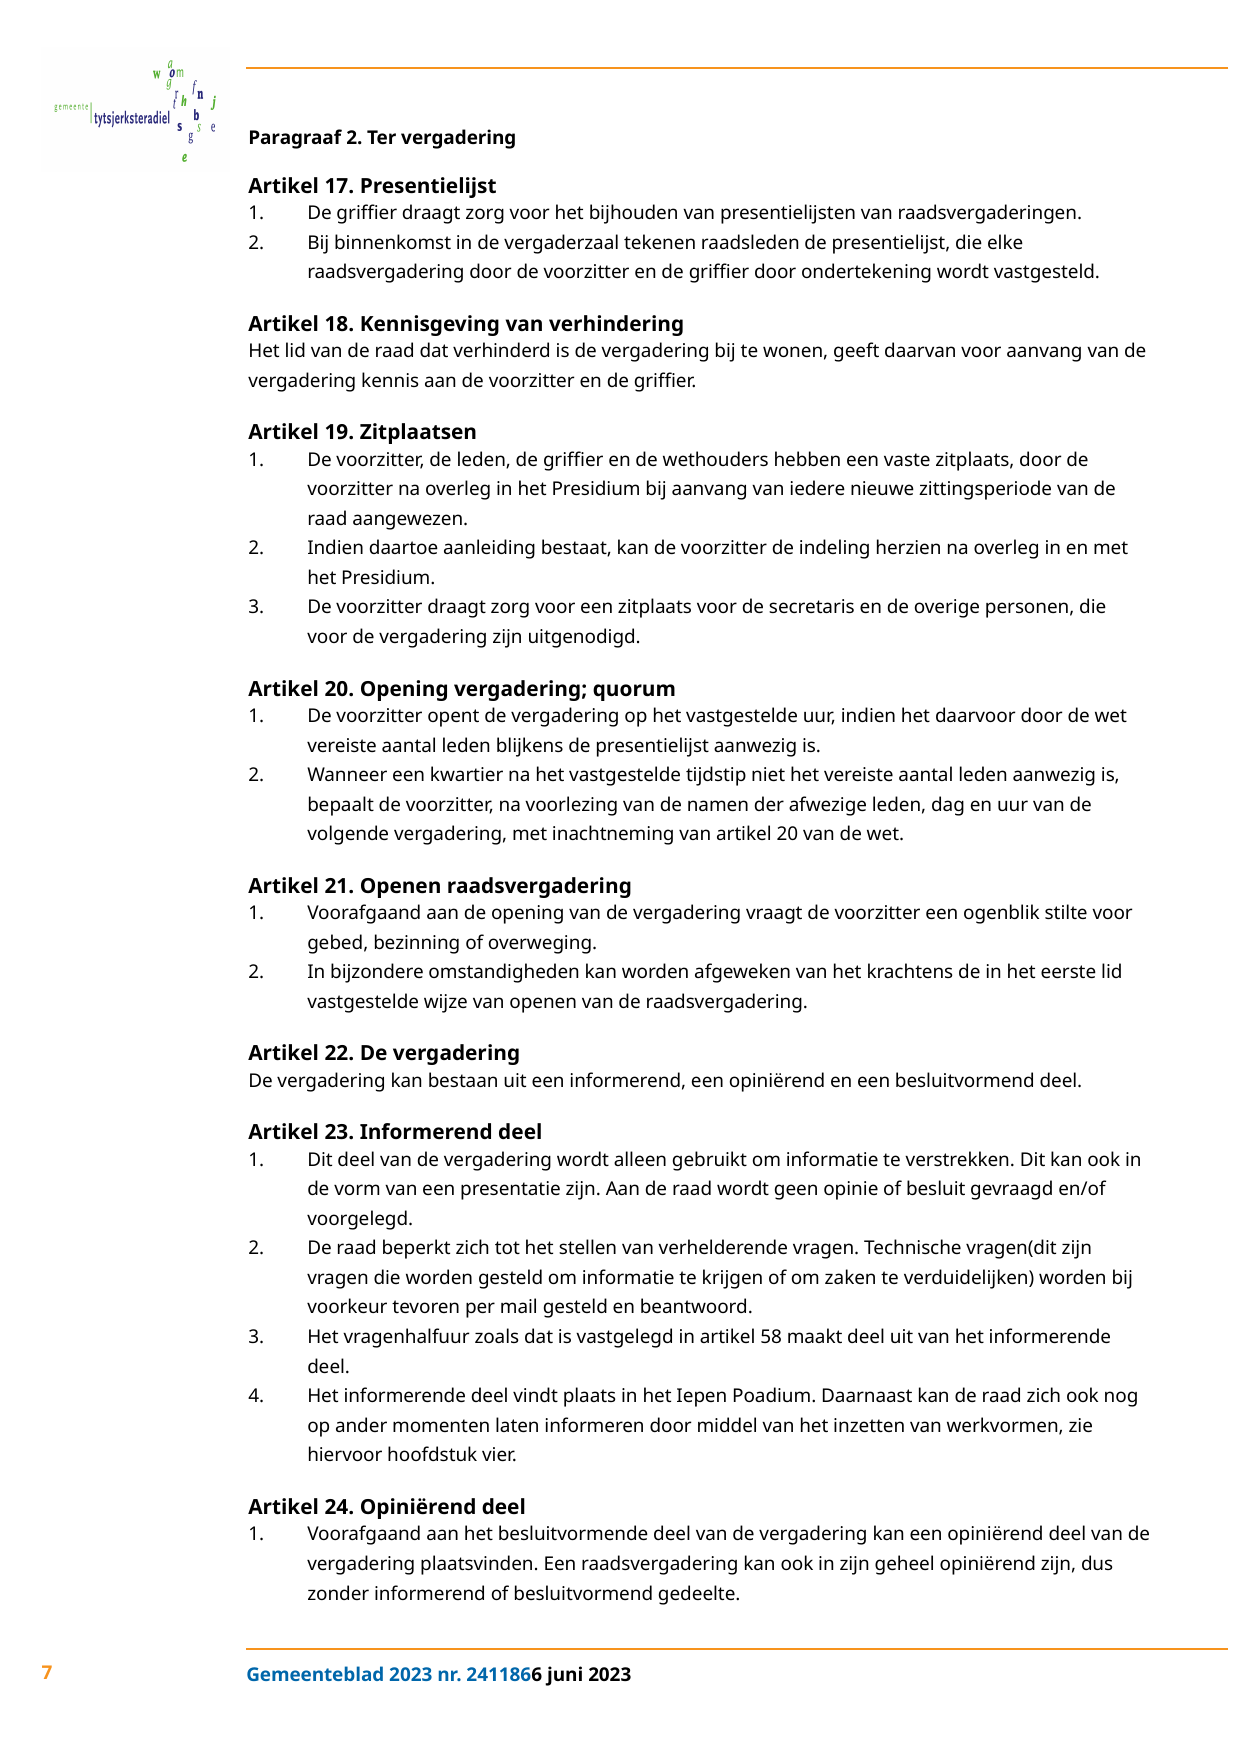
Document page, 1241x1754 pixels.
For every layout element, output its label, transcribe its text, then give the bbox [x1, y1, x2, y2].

list Voorafgaand aan het besluitvormende deel van de vergadering kan een opiniërend deel van de vergadering plaatsvinden. Een raadsvergadering kan ook in zijn geheel opiniërend zijn, dus zonder informerend of besluitvormend gedeelte. [248, 1521, 1152, 1605]
text Artikel 22. De vergadering [248, 1038, 1152, 1067]
text Artikel 24. Opiniërend deel [248, 1492, 1152, 1521]
text Artikel 18. Kennisgeving van verhindering [248, 309, 1152, 337]
text Artikel 20. Opening vergadering; quorum [248, 674, 1152, 702]
list Dit deel van de vergadering wordt alleen gebruikt om informatie te verstrekken. Dit kan ook in de vorm van een presentatie zijn. Aan de raad wordt geen opinie of besluit gevraagd en/of voorgelegd. [248, 1146, 1152, 1231]
text Artikel 17. Presentielijst [248, 171, 1152, 199]
text Artikel 21. Openen raadsvergadering [248, 871, 1152, 899]
text Het lid van de raad dat verhinderd is de vergadering bij te wonen, geeft daarvan voor aanvang van de vergadering kennis aan de voorzitter en de griffier. [248, 337, 1152, 393]
list Het vragenhalfuur zoals dat is vastgelegd in artikel 58 maakt deel uit van het informerende deel. [248, 1323, 1152, 1379]
list Het informerende deel vindt plaats in het Iepen Poadium. Daarnaast kan de raad zich ook nog op ander momenten laten informeren door middel van het inzetten van werkvormen, zie hiervoor hoofdstuk vier. [248, 1382, 1152, 1467]
list De voorzitter opent de vergadering op het vastgestelde uur, indien het daarvoor door de wet vereiste aantal leden blijkens de presentielijst aanwezig is. [248, 702, 1152, 757]
list De raad beperkt zich tot het stellen van verhelderende vragen. Technische vragen(dit zijn vragen die worden gesteld om informatie te krijgen of om zaken te verduidelijken) worden bij voorkeur tevoren per mail gesteld en beantwoord. [248, 1234, 1152, 1319]
list Voorafgaand aan de opening van de vergadering vraagt de voorzitter een ogenblik stilte voor gebed, bezinning of overweging. [248, 899, 1152, 955]
list Wanneer een kwartier na het vastgestelde tijdstip niet het vereiste aantal leden aanwezig is, bepaalt de voorzitter, na voorlezing van de namen der afwezige leden, dag en uur van de volgende vergadering, met inachtneming van artikel 20 van de wet. [248, 761, 1152, 846]
text Artikel 23. Informerend deel [248, 1117, 1152, 1146]
picture [41, 47, 231, 172]
list De griffier draagt zorg voor het bijhouden van presentielijsten van raadsvergaderingen. [248, 199, 1152, 225]
list Indien daartoe aanleiding bestaat, kan de voorzitter de indeling herzien na overleg in en met het Presidium. [248, 534, 1152, 590]
list In bijzondere omstandigheden kan worden afgeweken van het krachtens de in het eerste lid vastgestelde wijze van openen van de raadsvergadering. [248, 958, 1152, 1014]
text De vergadering kan bestaan uit een informerend, een opiniërend en een besluitvormend deel. [248, 1067, 1152, 1093]
list Bij binnenkomst in de vergaderzaal tekenen raadsleden de presentielijst, die elke raadsvergadering door de voorzitter en de griffier door ondertekening wordt vastgesteld. [248, 229, 1152, 284]
text Paragraaf 2. Ter vergadering [248, 124, 1152, 150]
text Artikel 19. Zitplaatsen [248, 417, 1152, 446]
list De voorzitter, de leden, de griffier en de wethouders hebben een vaste zitplaats, door de voorzitter na overleg in het Presidium bij aanvang van iedere nieuwe zittingsperiode van de raad aangewezen. [248, 446, 1152, 531]
list De voorzitter draagt zorg voor een zitplaats voor de secretaris en de overige personen, die voor de vergadering zijn uitgenodigd. [248, 594, 1152, 649]
